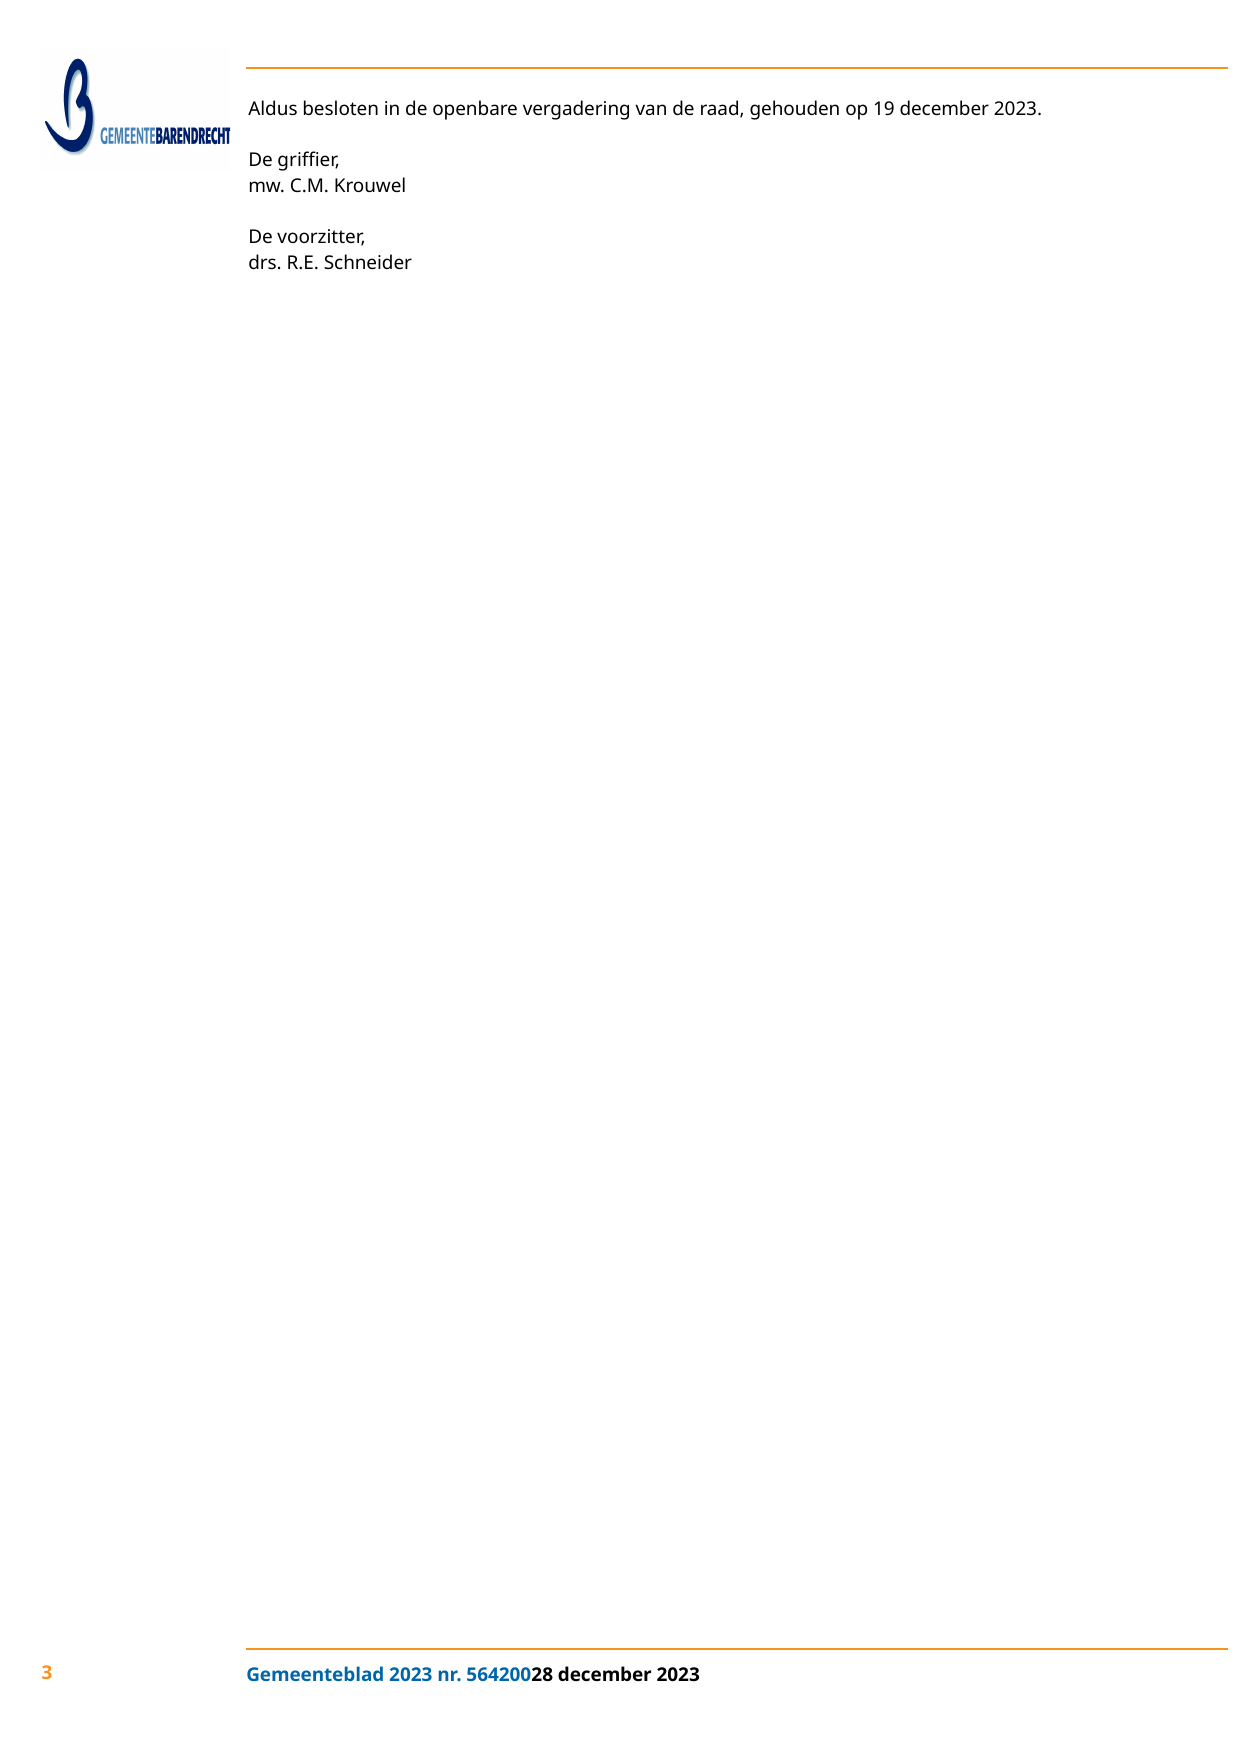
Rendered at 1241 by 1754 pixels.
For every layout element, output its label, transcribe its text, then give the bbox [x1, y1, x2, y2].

text De voorzitter, [248, 223, 1152, 249]
picture [41, 47, 231, 172]
text Aldus besloten in de openbare vergadering van de raad, gehouden op 19 december 2023. [248, 95, 1152, 121]
text drs. R.E. Schneider [248, 249, 1152, 275]
text De griffier, [248, 146, 1152, 172]
text mw. C.M. Krouwel [248, 172, 1152, 198]
